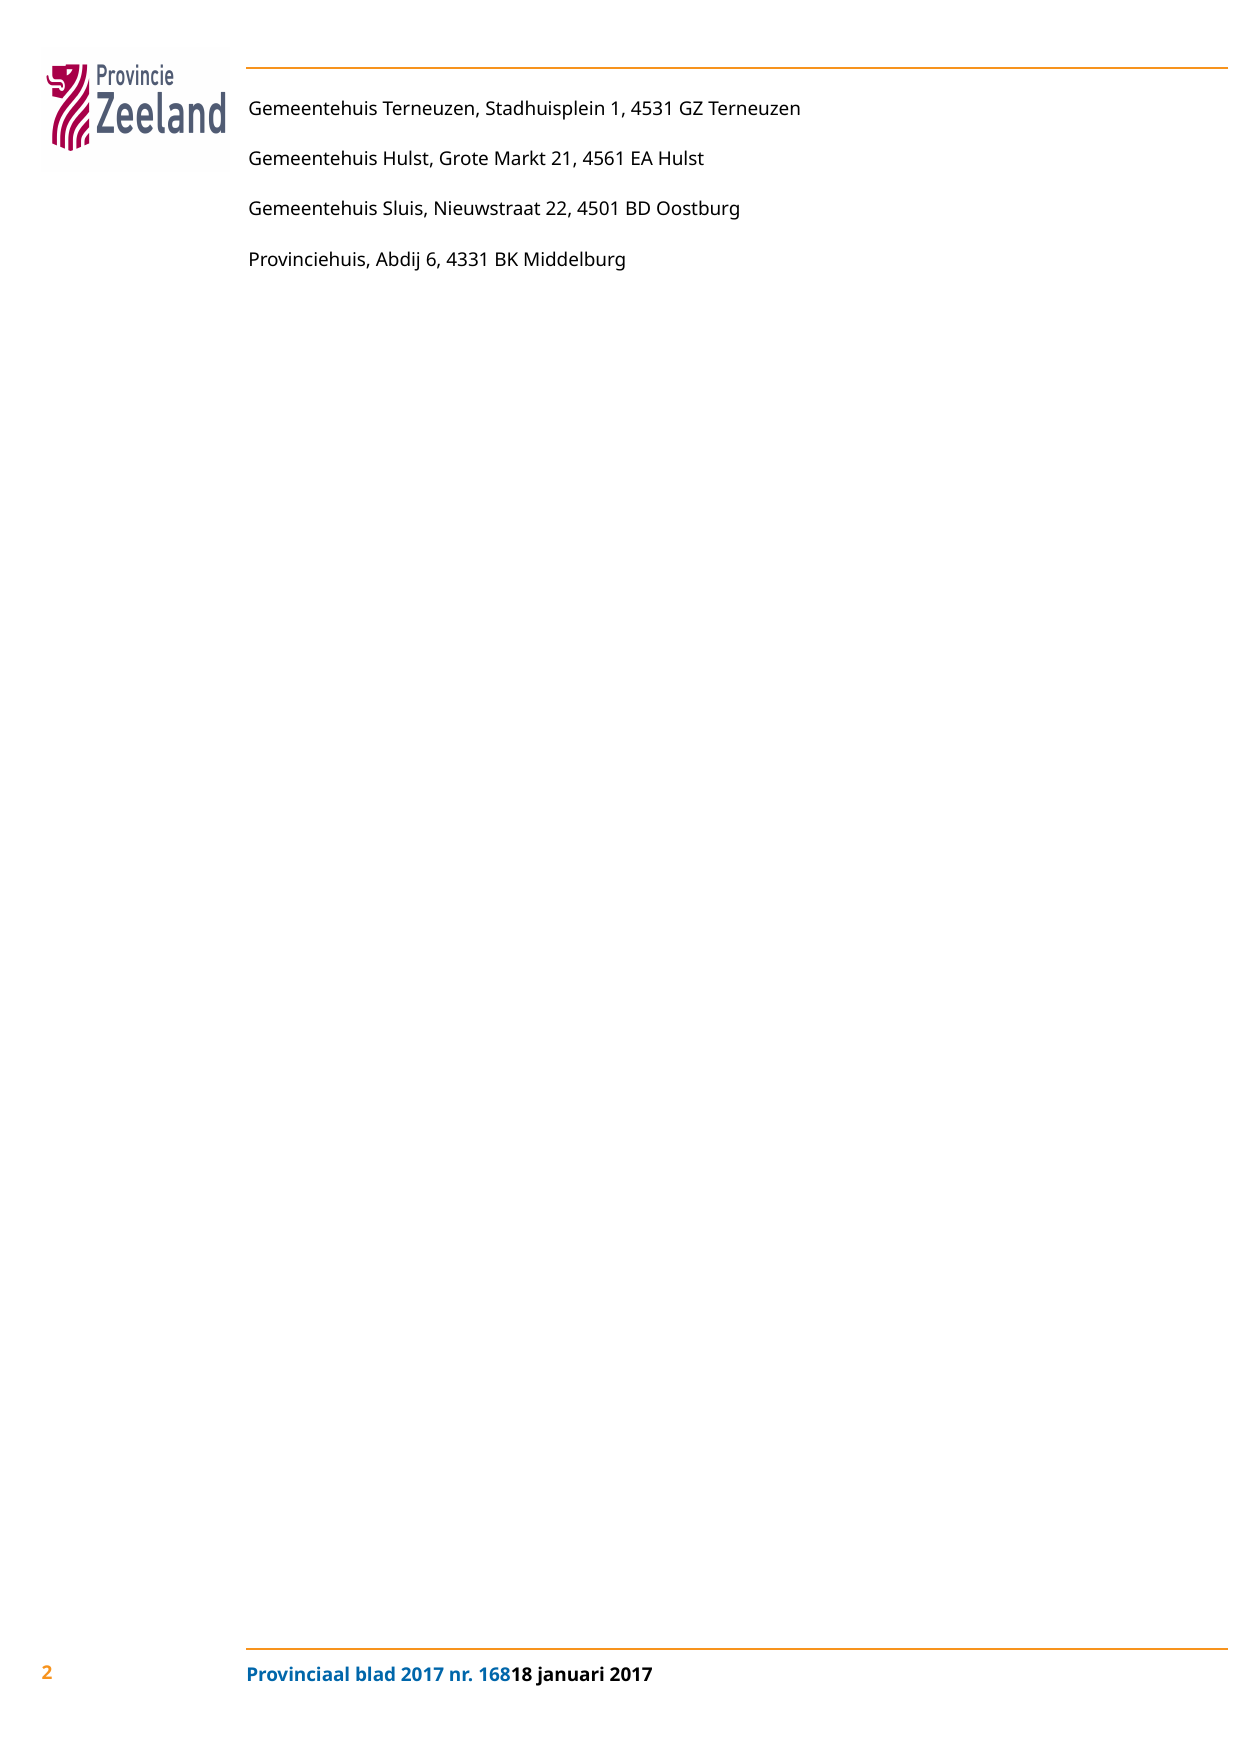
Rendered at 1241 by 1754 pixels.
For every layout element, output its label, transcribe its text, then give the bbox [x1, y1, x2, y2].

text Gemeentehuis Sluis, Nieuwstraat 22, 4501 BD Oostburg [248, 196, 1152, 221]
text Gemeentehuis Hulst, Grote Markt 21, 4561 EA Hulst [248, 145, 1152, 171]
picture [41, 47, 231, 172]
text Provinciehuis, Abdij 6, 4331 BK Middelburg [248, 246, 1152, 272]
text Gemeentehuis Terneuzen, Stadhuisplein 1, 4531 GZ Terneuzen [248, 95, 1152, 121]
